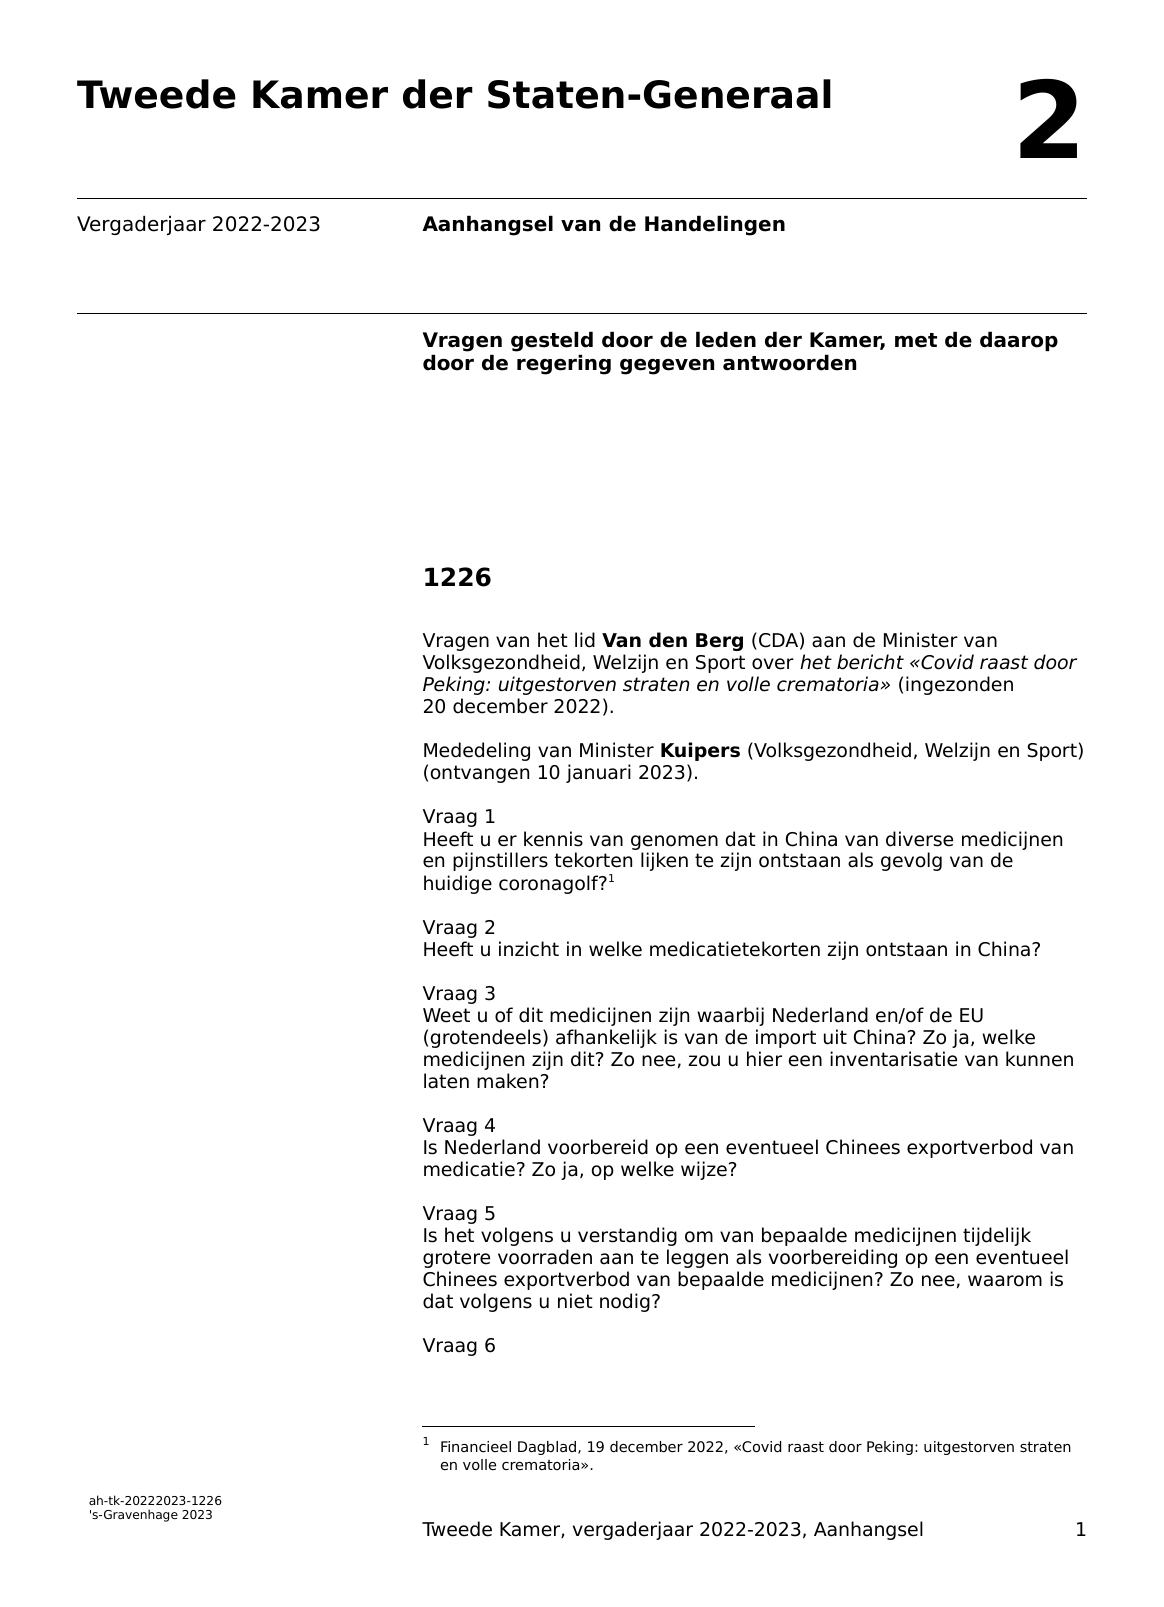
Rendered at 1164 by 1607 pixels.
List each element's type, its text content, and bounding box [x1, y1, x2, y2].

text Is Nederland voorbereid op een eventueel Chinees exportverbod van medicatie? Zo ja, op welke wijze? [422, 1137, 1087, 1181]
text Weet u of dit medicijnen zijn waarbij Nederland en/of de EU (grotendeels) afhankelijk is van de import uit China? Zo ja, welke medicijnen zijn dit? Zo nee, zou u hier een inventarisatie van kunnen laten maken? [422, 1005, 1087, 1093]
text Vraag 4 [422, 1115, 1087, 1137]
text Vraag 3 [422, 983, 1087, 1005]
text Is het volgens u verstandig om van bepaalde medicijnen tijdelijk grotere voorraden aan te leggen als voorbereiding op een eventueel Chinees exportverbod van bepaalde medicijnen? Zo nee, waarom is dat volgens u niet nodig? [422, 1225, 1087, 1313]
text Heeft u er kennis van genomen dat in China van diverse medicijnen en pijnstillers tekorten lijken te zijn ontstaan als gevolg van de huidige coronagolf? [422, 828, 1087, 894]
table_cell Aanhangsel van de Handelingen [422, 199, 1087, 313]
text Vraag 2 [422, 917, 1087, 938]
text Vraag 1 [422, 806, 1087, 828]
text Vragen van het lid Van den Berg (CDA) aan de Minister van Volksgezondheid, Welzijn en Sport over het bericht «Covid raast door Peking: uitgestorven straten en volle crematoria» (ingezonden 20 december 2022). [422, 630, 1087, 718]
text Vraag 6 [422, 1335, 1087, 1357]
table_header 2 [886, 59, 1087, 198]
table_cell Vragen gesteld door de leden der Kamer, met de daarop door de regering gegeven antwoorden [422, 314, 1087, 375]
table_cell [77, 314, 422, 375]
text Financieel Dagblad, 19 december 2022, «Covid raast door Peking: uitgestorven straten en volle crematoria». [422, 1435, 1087, 1474]
text ah-tk-20222023-1226 [88, 1494, 323, 1508]
table_header Tweede Kamer der Staten-Generaal [77, 59, 886, 198]
text Heeft u inzicht in welke medicatietekorten zijn ontstaan in China? [422, 938, 1087, 961]
text Vraag 5 [422, 1203, 1087, 1225]
table_cell Vergaderjaar 2022-2023 [77, 199, 422, 313]
text 's-Gravenhage 2023 [88, 1508, 323, 1522]
text Mededeling van Minister Kuipers (Volksgezondheid, Welzijn en Sport) (ontvangen 10 januari 2023). [422, 740, 1087, 784]
text 1226 [422, 563, 1087, 592]
